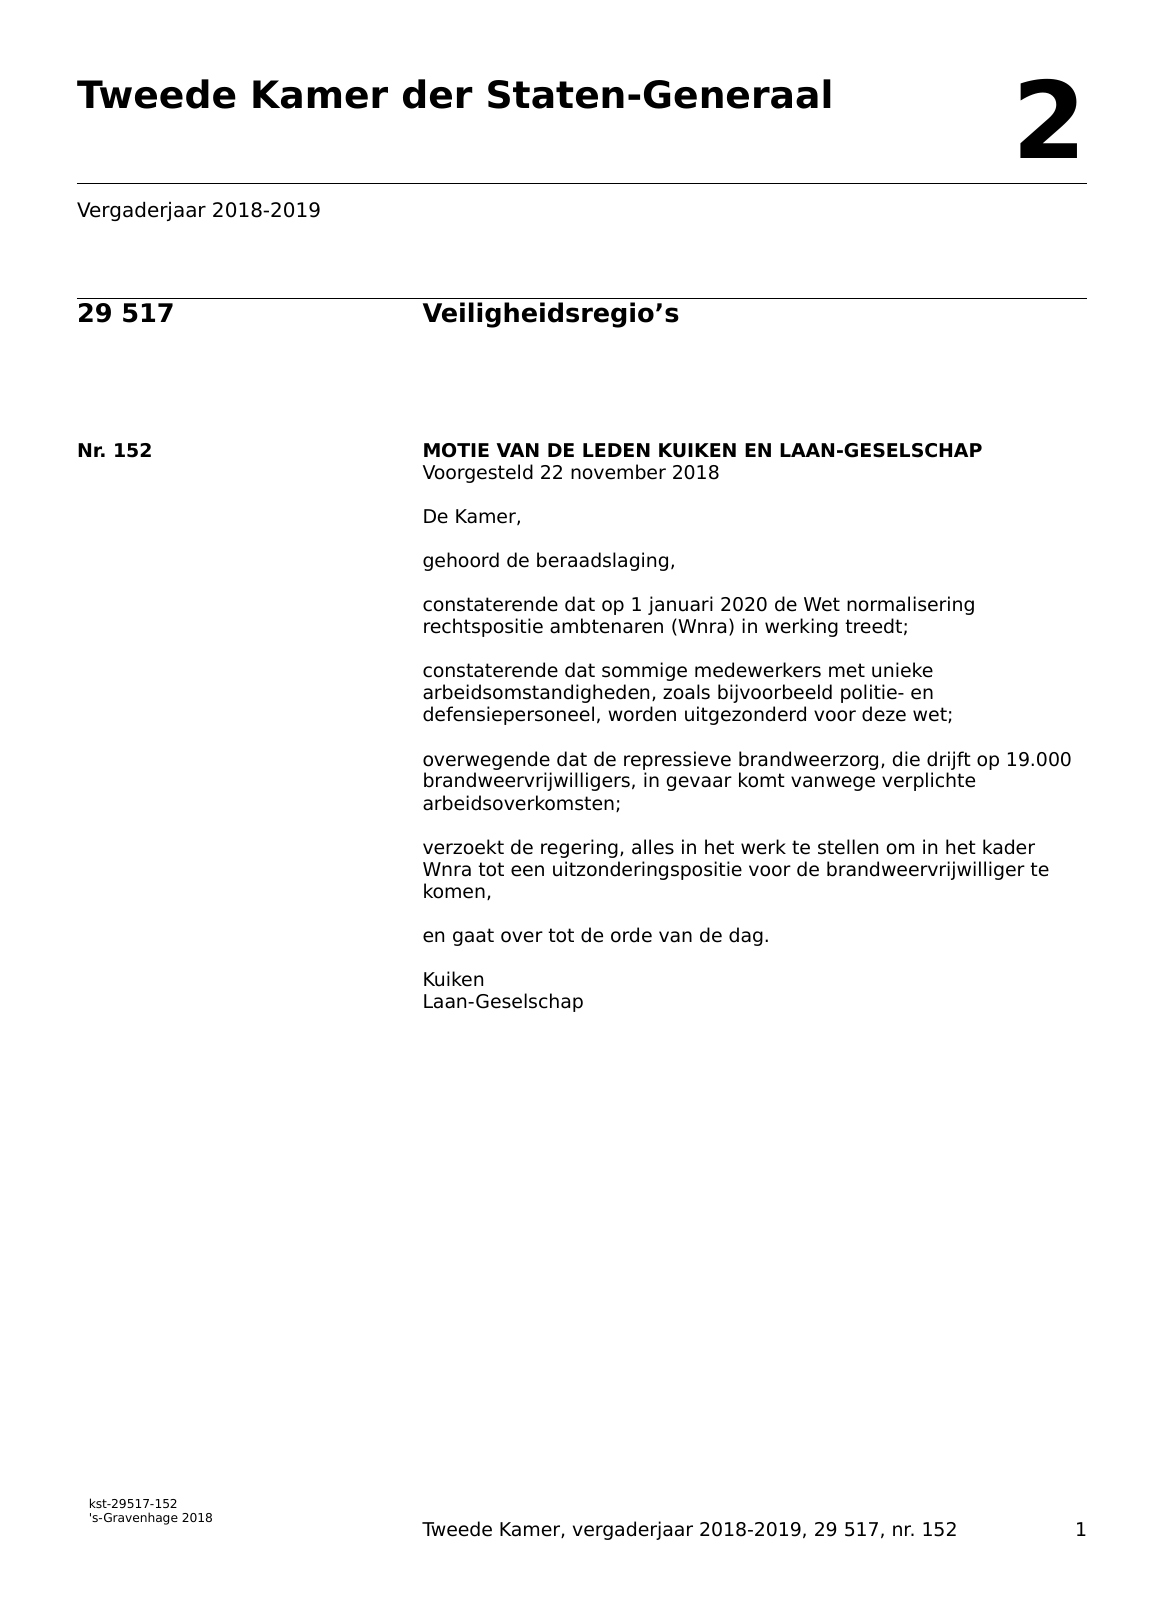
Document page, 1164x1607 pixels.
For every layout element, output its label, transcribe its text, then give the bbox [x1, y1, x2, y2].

text constaterende dat sommige medewerkers met unieke arbeidsomstandigheden, zoals bijvoorbeeld politie- en defensiepersoneel, worden uitgezonderd voor deze wet; [422, 660, 1087, 726]
text constaterende dat op 1 januari 2020 de Wet normalisering rechtspositie ambtenaren (Wnra) in werking treedt; [422, 594, 1087, 638]
table_header Tweede Kamer der Staten-Generaal [77, 59, 886, 183]
table_header 2 [886, 59, 1087, 183]
text overwegende dat de repressieve brandweerzorg, die drijft op 19.000 brandweervrijwilligers, in gevaar komt vanwege verplichte arbeidsoverkomsten; [422, 748, 1087, 814]
text Voorgesteld 22 november 2018 [422, 462, 1087, 484]
text en gaat over tot de orde van de dag. [422, 925, 1087, 947]
text Kuiken [422, 969, 1087, 991]
text De Kamer, [422, 506, 1087, 528]
table_cell Vergaderjaar 2018-2019 [77, 184, 1087, 298]
text Laan-Geselschap [422, 991, 1087, 1013]
text gehoord de beraadslaging, [422, 550, 1087, 572]
text kst-29517-152 [88, 1497, 323, 1511]
text verzoekt de regering, alles in het werk te stellen om in het kader Wnra tot een uitzonderingspositie voor de brandweervrijwilliger te komen, [422, 837, 1087, 902]
subtitle Nr. 152 MOTIE VAN DE LEDEN KUIKEN EN LAAN-GESELSCHAP [77, 440, 1087, 462]
subtitle 29 517 Veiligheidsregio’s [77, 299, 1087, 329]
text 's-Gravenhage 2018 [88, 1511, 323, 1525]
